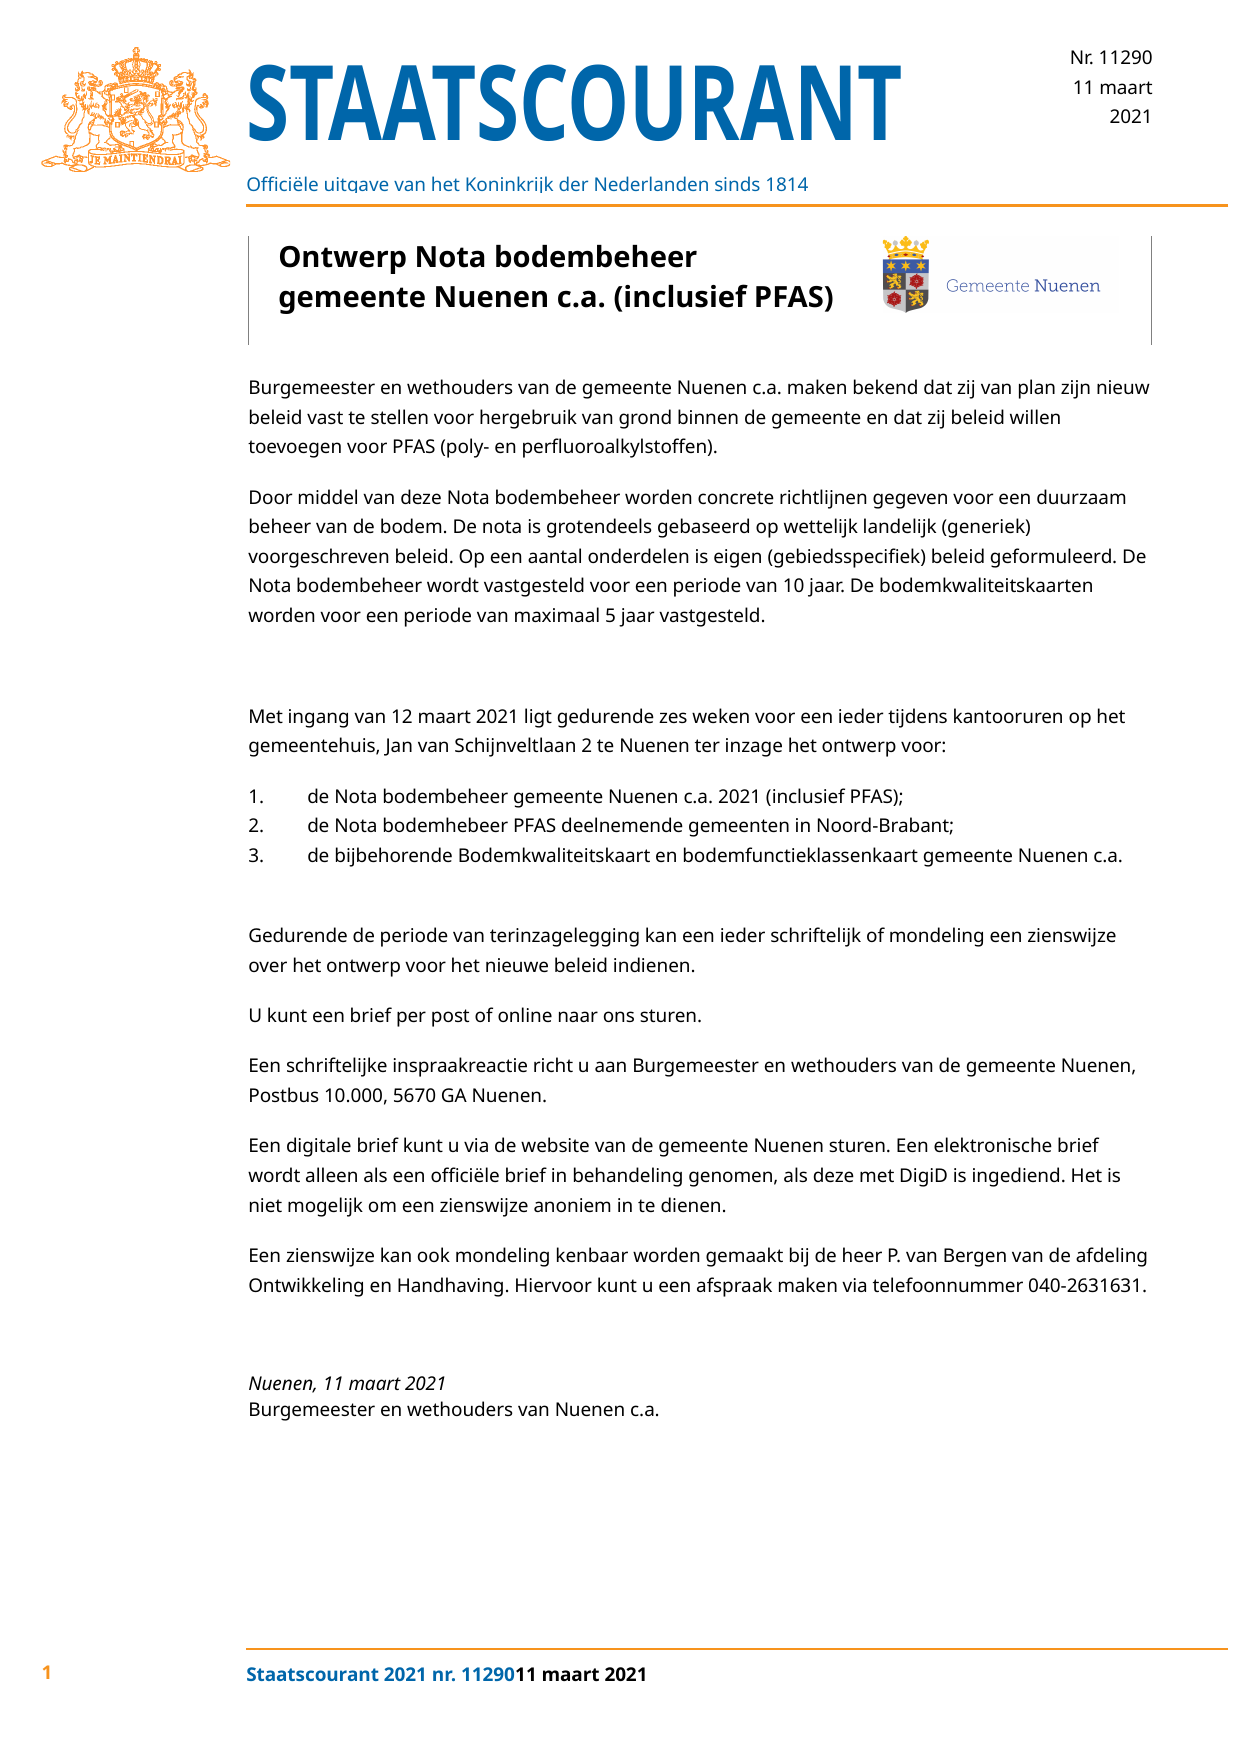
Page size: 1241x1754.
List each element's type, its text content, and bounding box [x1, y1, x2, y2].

text Gedurende de periode van terinzagelegging kan een ieder schriftelijk of mondeling een zienswijze over het ontwerp voor het nieuwe beleid indienen. [248, 922, 1152, 977]
picture [41, 47, 231, 172]
table_header [1119, 236, 1151, 312]
text Burgemeester en wethouders van de gemeente Nuenen c.a. maken bekend dat zij van plan zijn nieuw beleid vast te stellen voor hergebruik van grond binnen de gemeente en dat zij beleid willen toevoegen voor PFAS (poly- en perfluoroalkylstoffen). [248, 374, 1152, 459]
text Een schriftelijke inspraakreactie richt u aan Burgemeester en wethouders van de gemeente Nuenen, Postbus 10.000, 5670 GA Nuenen. [248, 1053, 1152, 1108]
text Een zienswijze kan ook mondeling kenbaar worden gemaakt bij de heer P. van Bergen van de afdeling Ontwikkeling en Handhaving. Hiervoor kunt u een afspraak maken via telefoonnummer 040-2631631. [248, 1242, 1152, 1297]
text Burgemeester en wethouders van Nuenen c.a. [248, 1396, 1152, 1421]
table_header Ontwerp Nota bodembeheer gemeente Nuenen c.a. (inclusief PFAS) [249, 236, 850, 345]
text Door middel van deze Nota bodembeheer worden concrete richtlijnen gegeven voor een duurzaam beheer van de bodem. De nota is grotendeels gebaseerd op wettelijk landelijk (generiek) voorgeschreven beleid. Op een aantal onderdelen is eigen (gebiedsspecifiek) beleid geformuleerd. De Nota bodembeheer wordt vastgesteld voor een periode van 10 jaar. De bodemkwaliteitskaarten worden voor een periode van maximaal 5 jaar vastgesteld. [248, 484, 1152, 628]
list de Nota bodemhebeer PFAS deelnemende gemeenten in Noord-Brabant; [248, 813, 1152, 838]
list de Nota bodembeheer gemeente Nuenen c.a. 2021 (inclusief PFAS); [248, 783, 1152, 809]
table_header [850, 236, 882, 312]
text Nuenen, 11 maart 2021 [248, 1370, 1152, 1396]
text Een digitale brief kunt u via de website van de gemeente Nuenen sturen. Een elektronische brief wordt alleen als een officiële brief in behandeling genomen, als deze met DigiD is ingediend. Het is niet mogelijk om een zienswijze anoniem in te dienen. [248, 1133, 1152, 1217]
text U kunt een brief per post of online naar ons sturen. [248, 1002, 1152, 1028]
list de bijbehorende Bodemkwaliteitskaart en bodemfunctieklassenkaart gemeente Nuenen c.a. [248, 842, 1152, 868]
text Met ingang van 12 maart 2021 ligt gedurende zes weken voor een ieder tijdens kantooruren op het gemeentehuis, Jan van Schijnveltlaan 2 te Nuenen ter inzage het ontwerp voor: [248, 703, 1152, 758]
picture [882, 236, 1119, 313]
table_header [850, 313, 1151, 345]
